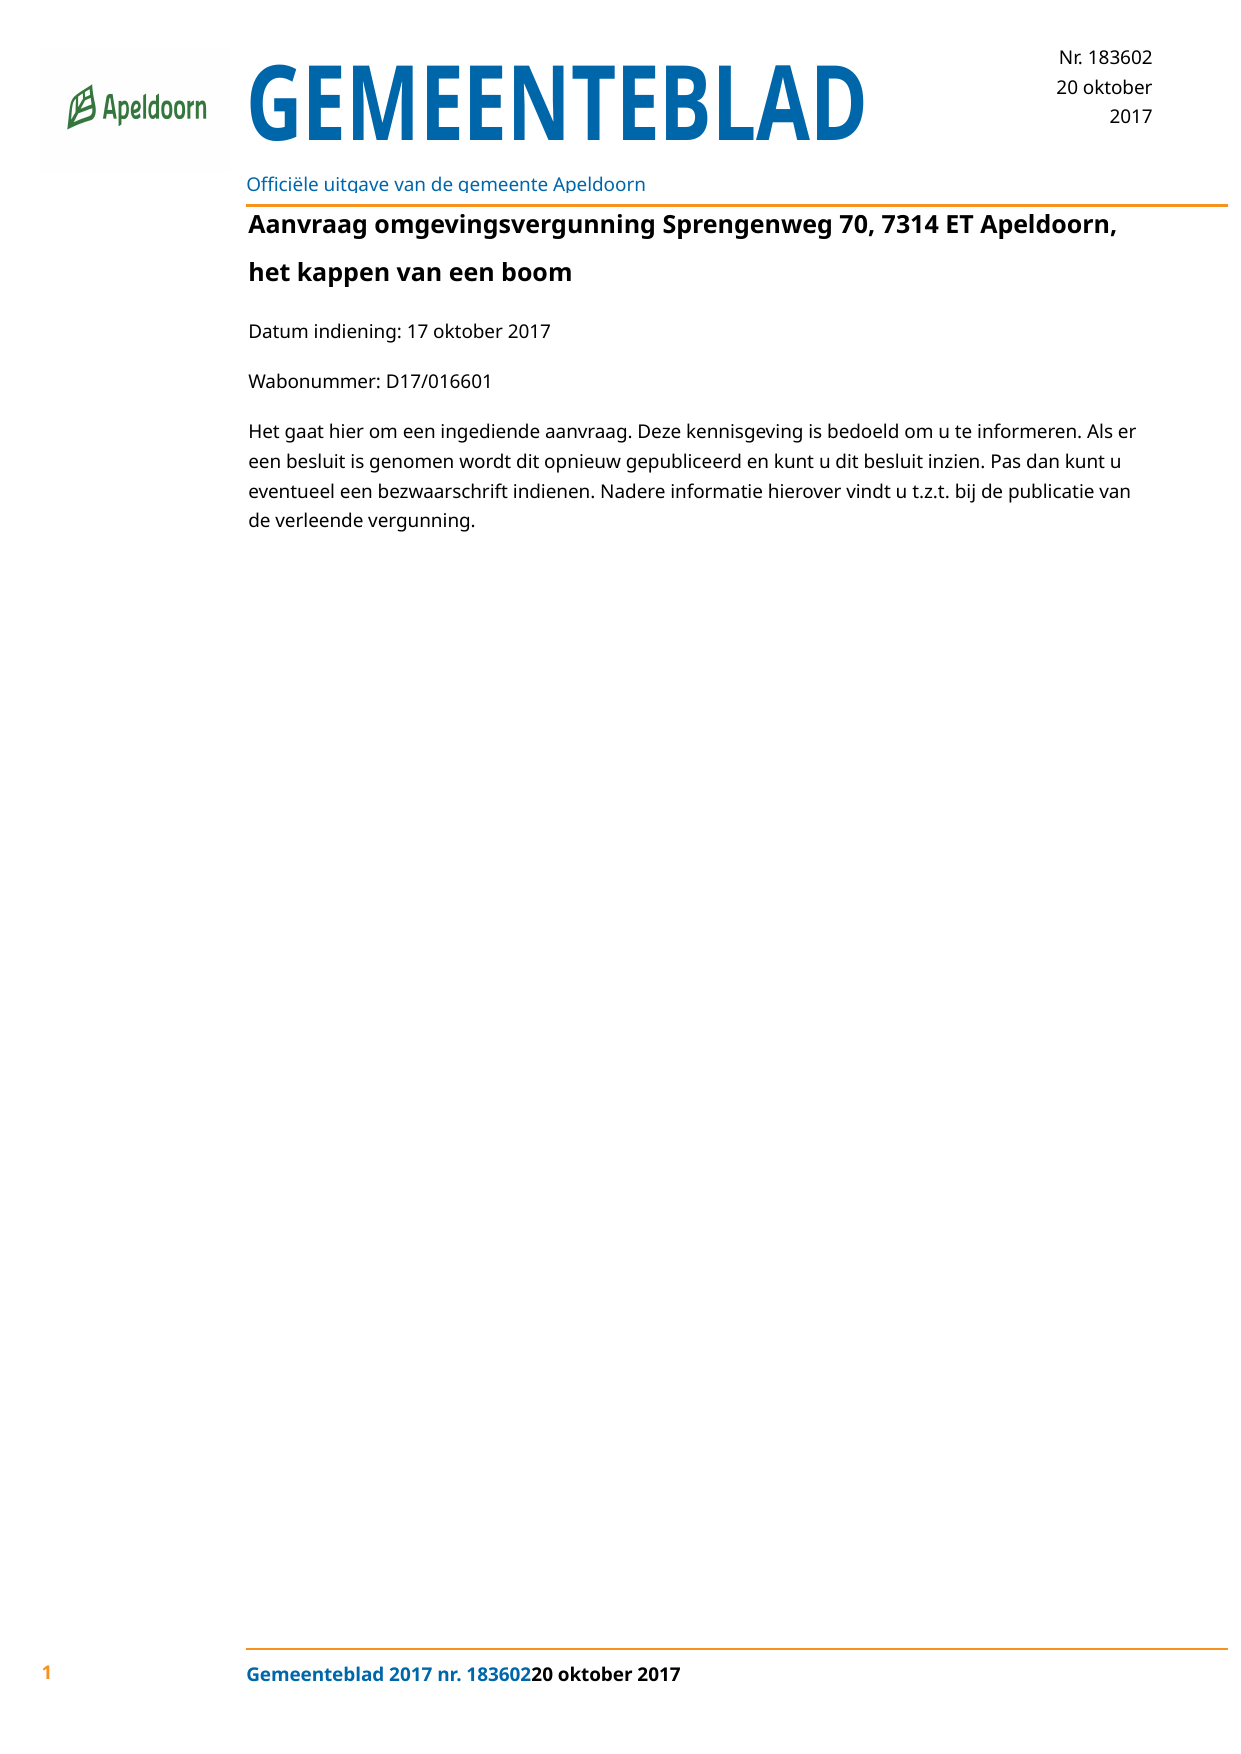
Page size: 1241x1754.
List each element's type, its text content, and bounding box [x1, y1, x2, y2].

text Het gaat hier om een ingediende aanvraag. Deze kennisgeving is bedoeld om u te informeren. Als er een besluit is genomen wordt dit opnieuw gepubliceerd en kunt u dit besluit inzien. Pas dan kunt u eventueel een bezwaarschrift indienen. Nadere informatie hierover vindt u t.z.t. bij de publicatie van de verleende vergunning. [248, 419, 1152, 533]
text Datum indiening: 17 oktober 2017 [248, 318, 1152, 344]
picture [41, 47, 231, 172]
text Wabonummer: D17/016601 [248, 368, 1152, 394]
text Aanvraag omgevingsvergunning Sprengenweg 70, 7314 ET Apeldoorn, het kappen van een boom [248, 207, 1152, 288]
